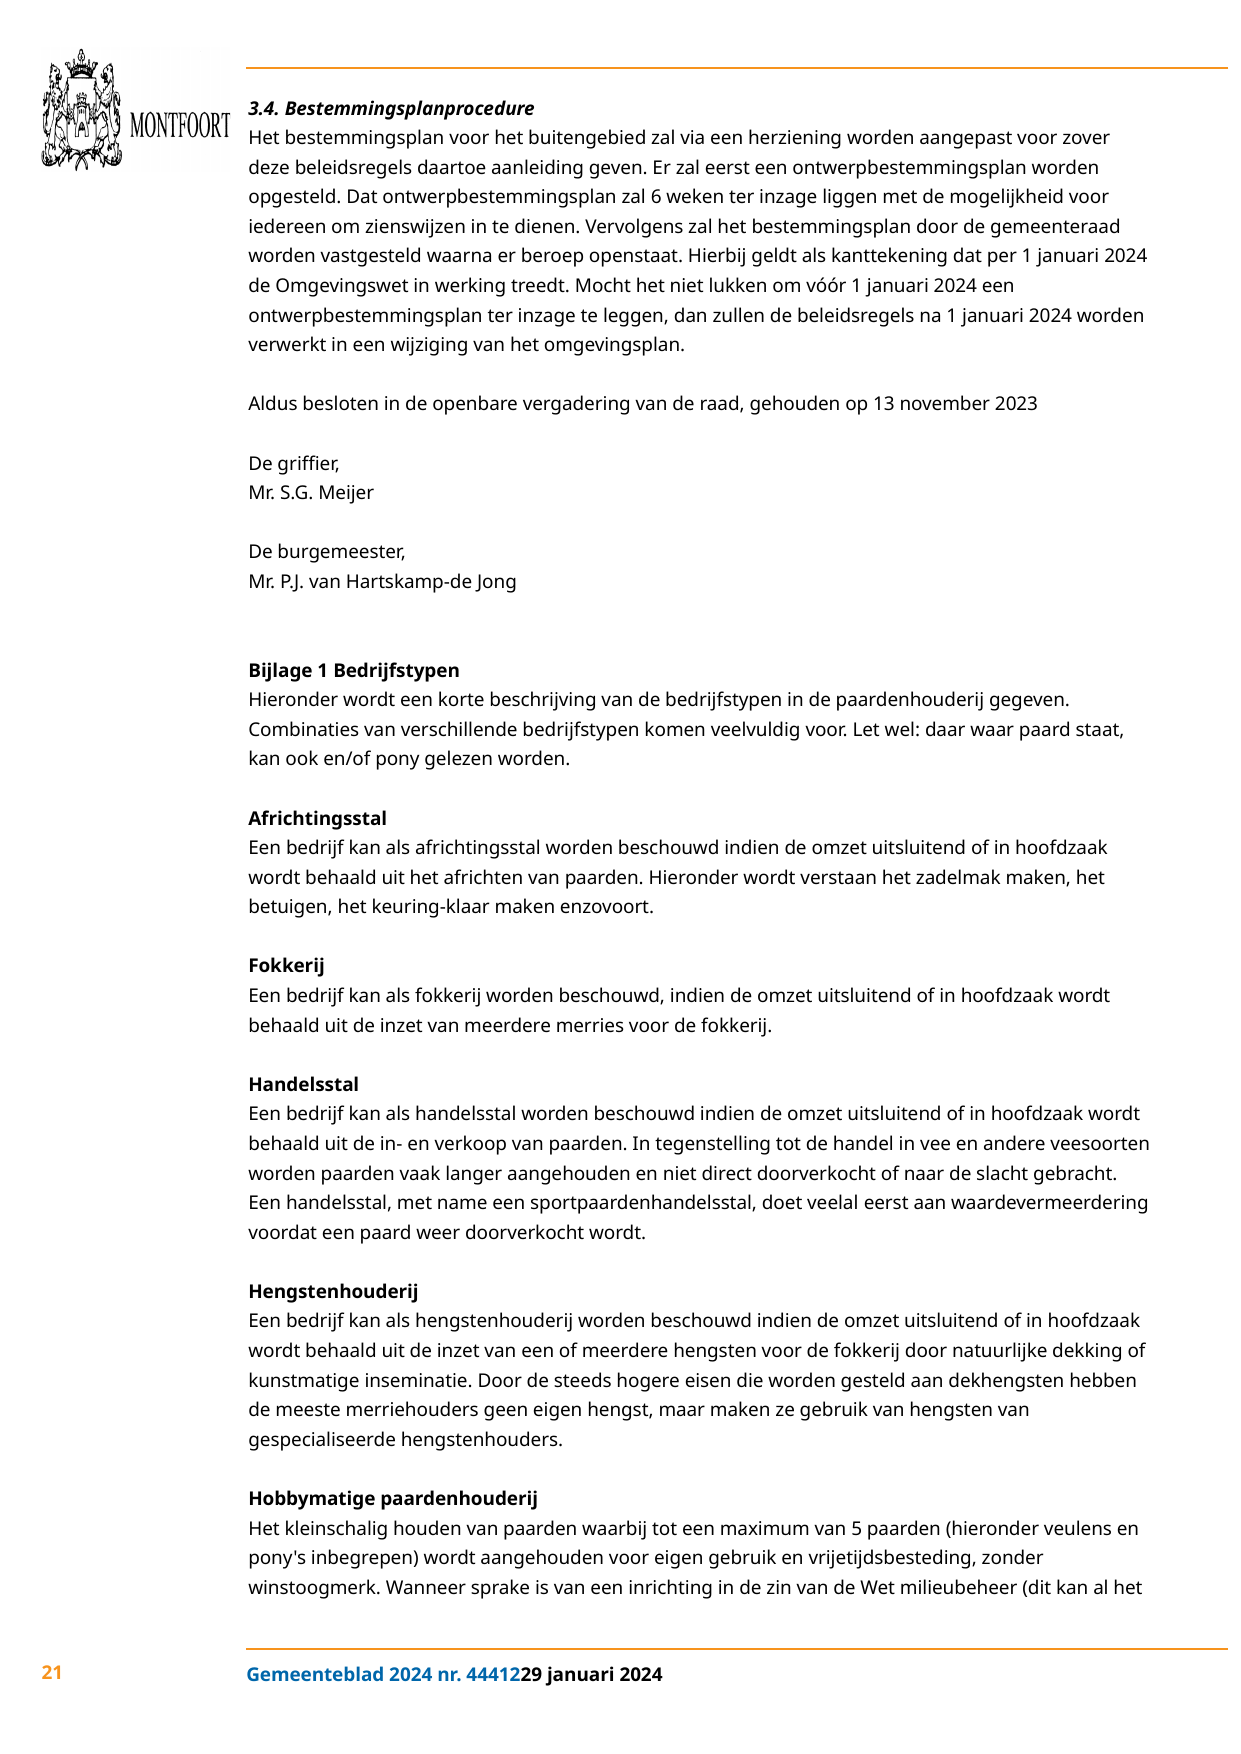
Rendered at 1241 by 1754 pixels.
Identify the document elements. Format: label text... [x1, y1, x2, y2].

text Het kleinschalig houden van paarden waarbij tot een maximum van 5 paarden (hieronder veulens en pony's inbegrepen) wordt aangehouden voor eigen gebruik en vrijetijdsbesteding, zonder winstoogmerk. Wanneer sprake is van een inrichting in de zin van de Wet milieubeheer (dit kan al het [248, 1515, 1152, 1600]
text Fokkerij [248, 953, 1152, 978]
text Hengstenhouderij [248, 1278, 1152, 1304]
text Het bestemmingsplan voor het buitengebied zal via een herziening worden aangepast voor zover deze beleidsregels daartoe aanleiding geven. Er zal eerst een ontwerpbestemmingsplan worden opgesteld. Dat ontwerpbestemmingsplan zal 6 weken ter inzage liggen met de mogelijkheid voor iedereen om zienswijzen in te dienen. Vervolgens zal het bestemmingsplan door de gemeenteraad worden vastgesteld waarna er beroep openstaat. Hierbij geldt als kanttekening dat per 1 januari 2024 de Omgevingswet in werking treedt. Mocht het niet lukken om vóór 1 januari 2024 een ontwerpbestemmingsplan ter inzage te leggen, dan zullen de beleidsregels na 1 januari 2024 worden verwerkt in een wijziging van het omgevingsplan. [248, 124, 1152, 357]
text De griffier, [248, 450, 1152, 476]
text Mr. P.J. van Hartskamp-de Jong [248, 568, 1152, 594]
text Een bedrijf kan als fokkerij worden beschouwd, indien de omzet uitsluitend of in hoofdzaak wordt behaald uit de inzet van meerdere merries voor de fokkerij. [248, 982, 1152, 1038]
text Mr. S.G. Meijer [248, 479, 1152, 505]
text Een bedrijf kan als hengstenhouderij worden beschouwd indien de omzet uitsluitend of in hoofdzaak wordt behaald uit de inzet van een of meerdere hengsten voor de fokkerij door natuurlijke dekking of kunstmatige inseminatie. Door de steeds hogere eisen die worden gesteld aan dekhengsten hebben de meeste merriehouders geen eigen hengst, maar maken ze gebruik van hengsten van gespecialiseerde hengstenhouders. [248, 1308, 1152, 1452]
text Aldus besloten in de openbare vergadering van de raad, gehouden op 13 november 2023 [248, 391, 1152, 416]
text 3.4. Bestemmingsplanprocedure [248, 95, 1152, 121]
text Africhtingsstal [248, 805, 1152, 831]
text Hieronder wordt een korte beschrijving van de bedrijfstypen in de paardenhouderij gegeven. Combinaties van verschillende bedrijfstypen komen veelvuldig voor. Let wel: daar waar paard staat, kan ook en/of pony gelezen worden. [248, 686, 1152, 771]
text Hobbymatige paardenhouderij [248, 1485, 1152, 1511]
text Een bedrijf kan als handelsstal worden beschouwd indien de omzet uitsluitend of in hoofdzaak wordt behaald uit de in- en verkoop van paarden. In tegenstelling tot de handel in vee en andere veesoorten worden paarden vaak langer aangehouden en niet direct doorverkocht of naar de slacht gebracht. Een handelsstal, met name een sportpaardenhandelsstal, doet veelal eerst aan waardevermeerdering voordat een paard weer doorverkocht wordt. [248, 1101, 1152, 1245]
text Een bedrijf kan als africhtingsstal worden beschouwd indien de omzet uitsluitend of in hoofdzaak wordt behaald uit het africhten van paarden. Hieronder wordt verstaan het zadelmak maken, het betuigen, het keuring-klaar maken enzovoort. [248, 834, 1152, 919]
text Bijlage 1 Bedrijfstypen [248, 657, 1152, 683]
text De burgemeester, [248, 538, 1152, 564]
text Handelsstal [248, 1071, 1152, 1097]
picture [41, 47, 231, 172]
